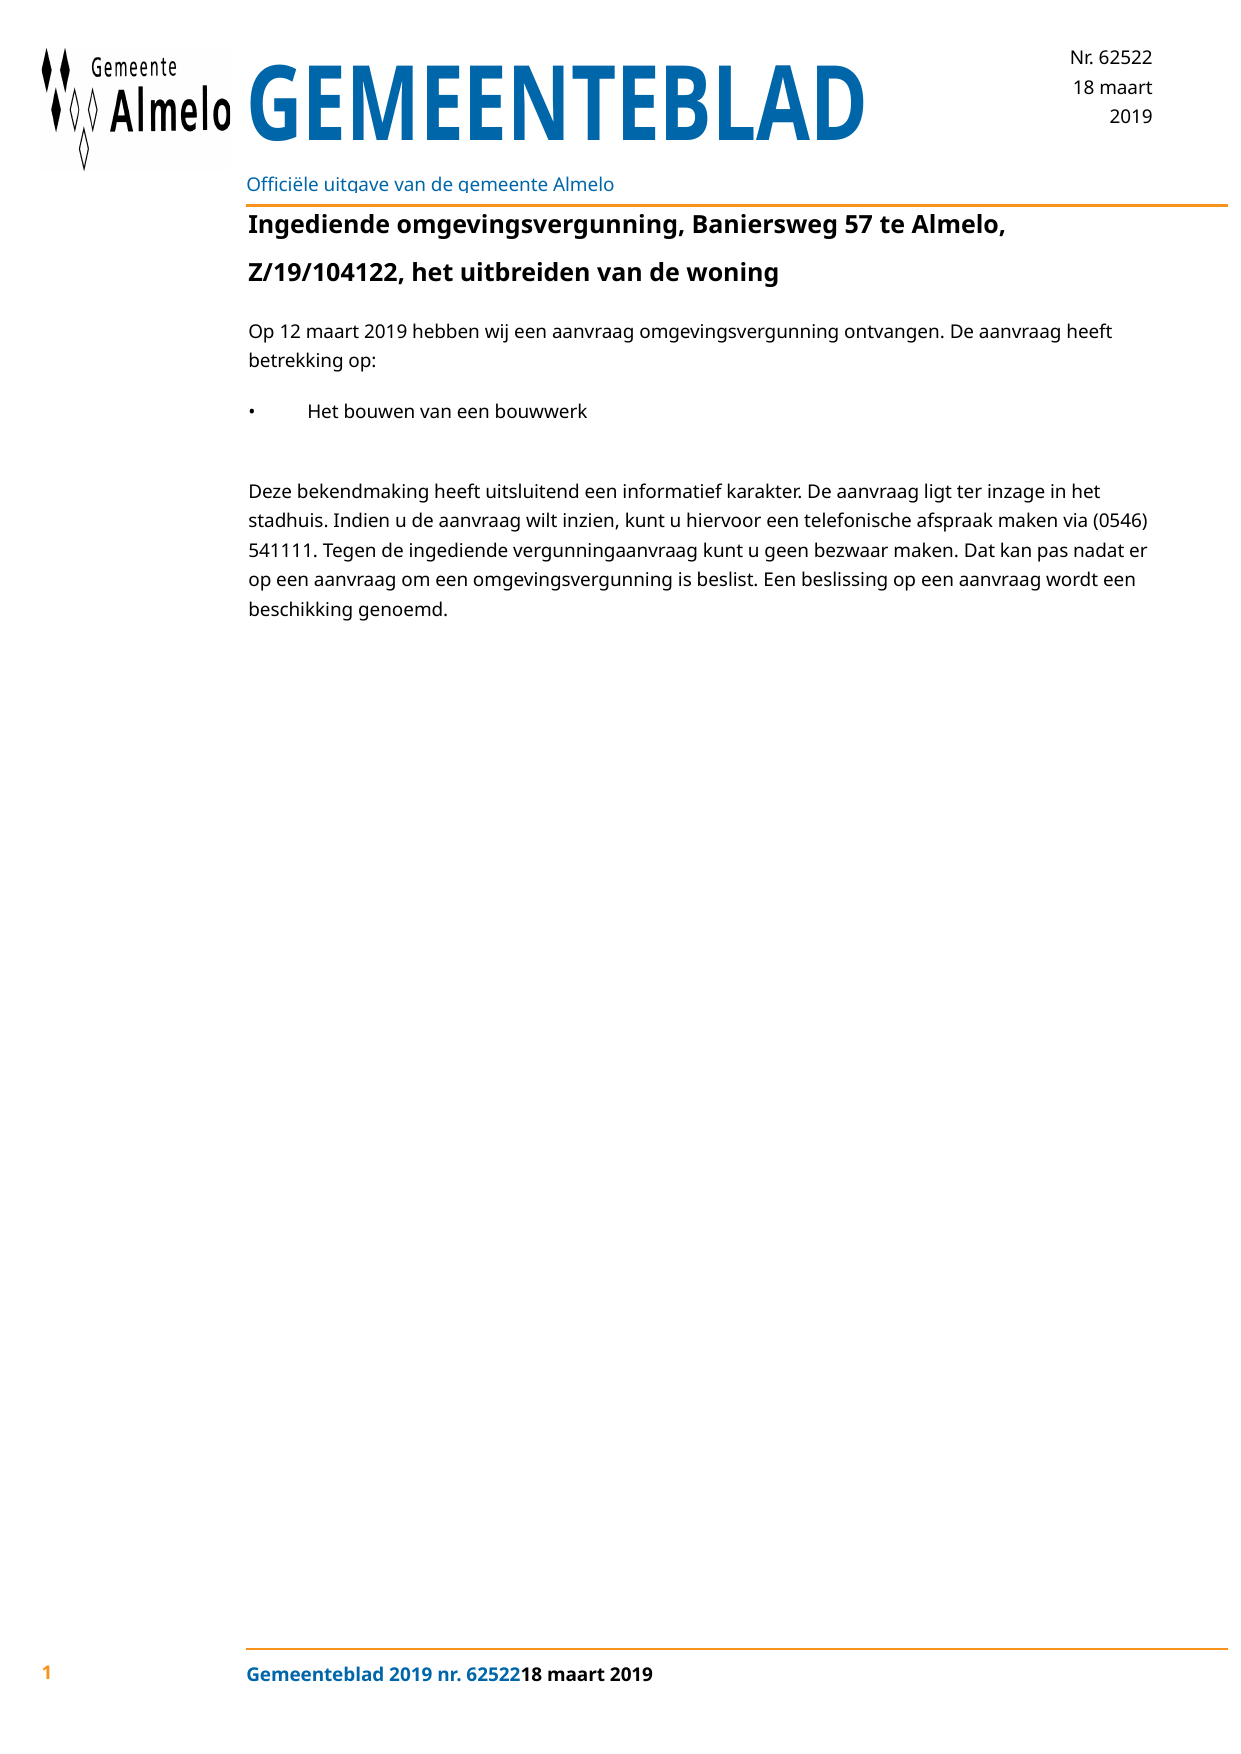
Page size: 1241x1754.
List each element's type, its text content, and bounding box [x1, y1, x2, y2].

text Op 12 maart 2019 hebben wij een aanvraag omgevingsvergunning ontvangen. De aanvraag heeft betrekking op: [248, 318, 1152, 373]
text Ingediende omgevingsvergunning, Baniersweg 57 te Almelo, Z/19/104122, het uitbreiden van de woning [248, 207, 1152, 288]
picture [41, 47, 231, 172]
text Deze bekendmaking heeft uitsluitend een informatief karakter. De aanvraag ligt ter inzage in het stadhuis. Indien u de aanvraag wilt inzien, kunt u hiervoor een telefonische afspraak maken via (0546) 541111. Tegen de ingediende vergunningaanvraag kunt u geen bezwaar maken. Dat kan pas nadat er op een aanvraag om een omgevingsvergunning is beslist. Een beslissing op een aanvraag wordt een beschikking genoemd. [248, 478, 1152, 622]
list Het bouwen van een bouwwerk [248, 398, 1152, 424]
